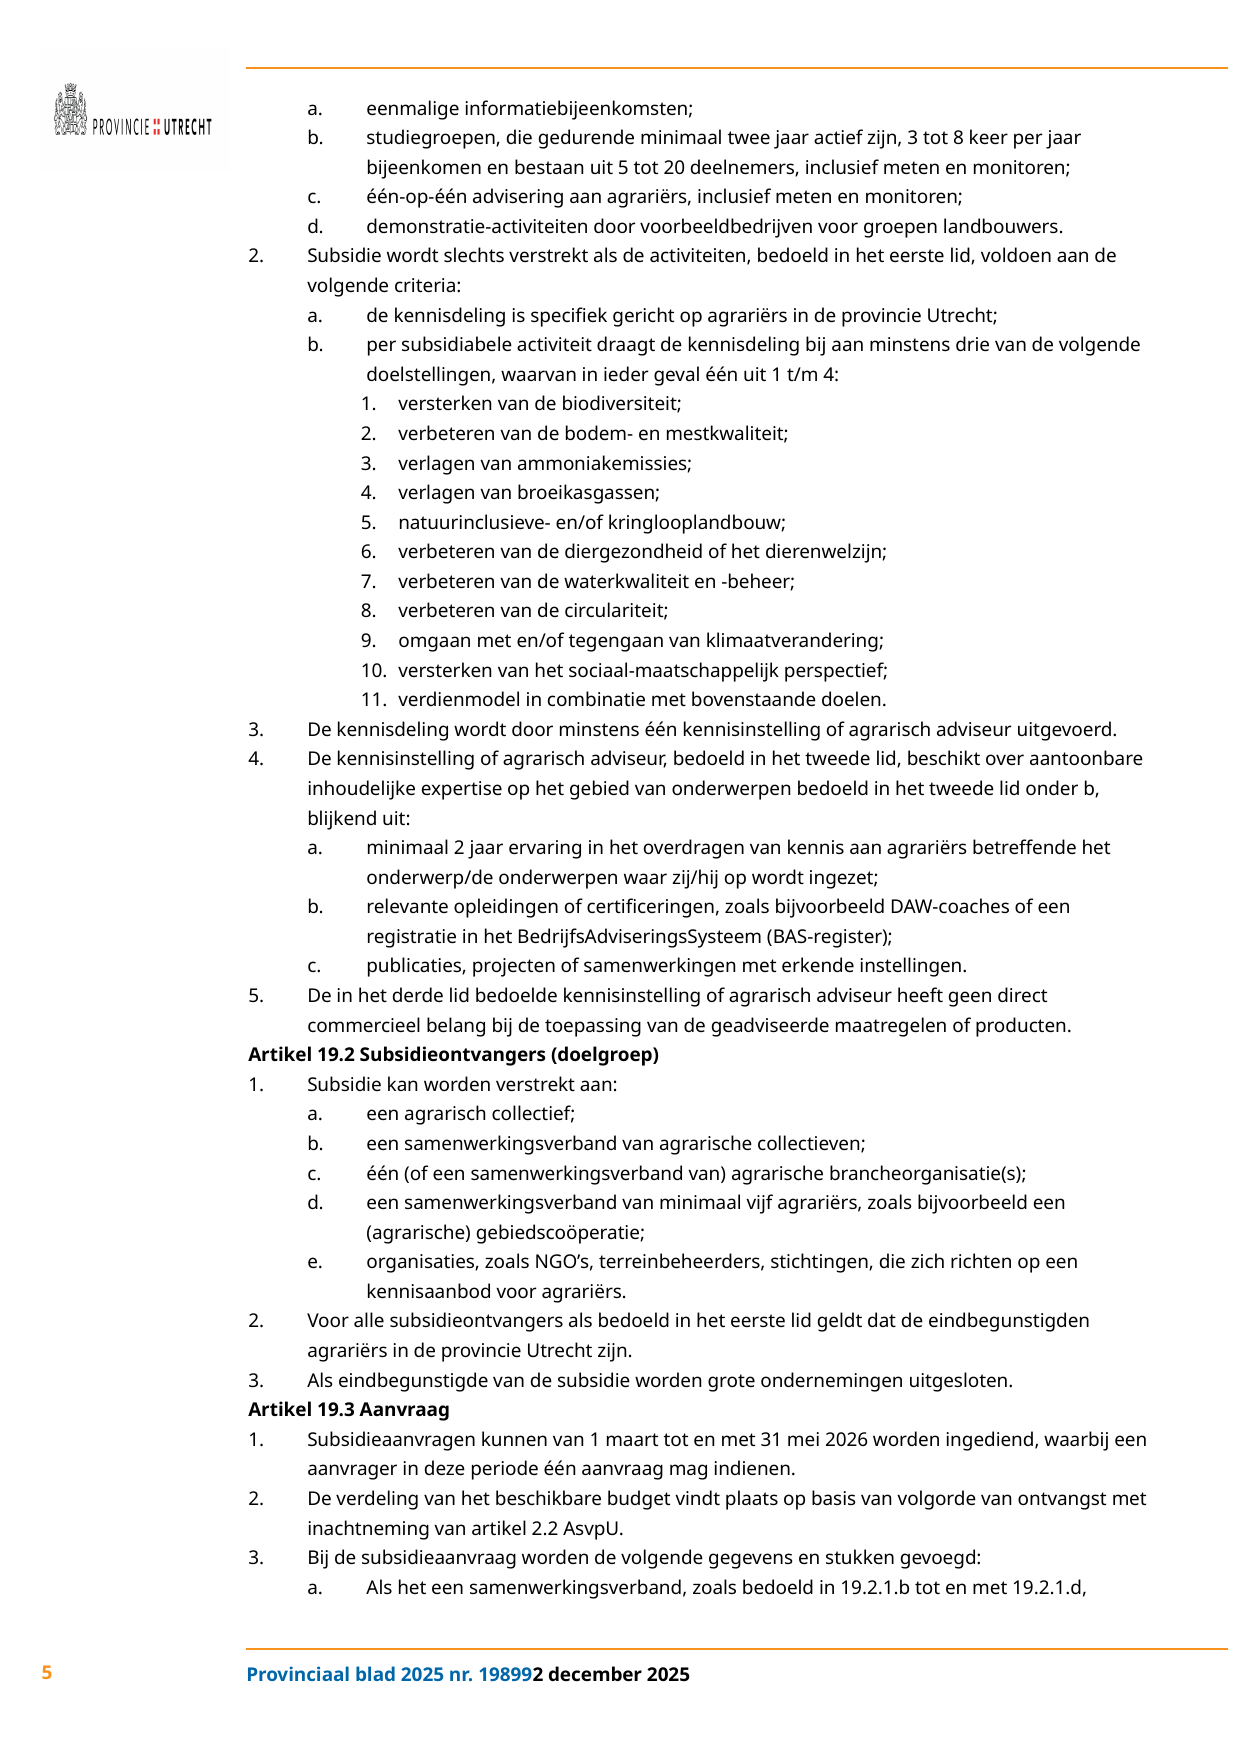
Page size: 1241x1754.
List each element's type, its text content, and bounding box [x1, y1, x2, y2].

list een samenwerkingsverband van minimaal vijf agrariërs, zoals bijvoorbeeld een (agrarische) gebiedscoöperatie; [307, 1189, 1152, 1245]
list eenmalige informatiebijeenkomsten; [307, 95, 1152, 121]
list één-op-één advisering aan agrariërs, inclusief meten en monitoren; [307, 183, 1152, 209]
list per subsidiabele activiteit draagt de kennisdeling bij aan minstens drie van de volgende doelstellingen, waarvan in ieder geval één uit 1 t/m 4: [307, 331, 1152, 387]
list verlagen van ammoniakemissies; [361, 450, 1152, 476]
list Als het een samenwerkingsverband, zoals bedoeld in 19.2.1.b tot en met 19.2.1.d, [307, 1574, 1152, 1600]
list verbeteren van de bodem- en mestkwaliteit; [361, 420, 1152, 446]
list Subsidie kan worden verstrekt aan: [248, 1071, 1152, 1097]
list organisaties, zoals NGO’s, terreinbeheerders, stichtingen, die zich richten op een kennisaanbod voor agrariërs. [307, 1248, 1152, 1304]
list versterken van de biodiversiteit; [361, 391, 1152, 416]
list minimaal 2 jaar ervaring in het overdragen van kennis aan agrariërs betreffende het onderwerp/de onderwerpen waar zij/hij op wordt ingezet; [307, 834, 1152, 890]
list verbeteren van de circulariteit; [361, 598, 1152, 623]
list Voor alle subsidieontvangers als bedoeld in het eerste lid geldt dat de eindbegunstigden agrariërs in de provincie Utrecht zijn. [248, 1308, 1152, 1363]
list studiegroepen, die gedurende minimaal twee jaar actief zijn, 3 tot 8 keer per jaar bijeenkomen en bestaan uit 5 tot 20 deelnemers, inclusief meten en monitoren; [307, 124, 1152, 180]
list De in het derde lid bedoelde kennisinstelling of agrarisch adviseur heeft geen direct commercieel belang bij de toepassing van de geadviseerde maatregelen of producten. [248, 982, 1152, 1038]
list Als eindbegunstigde van de subsidie worden grote ondernemingen uitgesloten. [248, 1367, 1152, 1393]
text Artikel 19.2 Subsidieontvangers (doelgroep) [248, 1041, 1152, 1067]
list relevante opleidingen of certificeringen, zoals bijvoorbeeld DAW-coaches of een registratie in het BedrijfsAdviseringsSysteem (BAS-register); [307, 893, 1152, 949]
list omgaan met en/of tegengaan van klimaatverandering; [361, 627, 1152, 653]
text Artikel 19.3 Aanvraag [248, 1396, 1152, 1422]
list Subsidieaanvragen kunnen van 1 maart tot en met 31 mei 2026 worden ingediend, waarbij een aanvrager in deze periode één aanvraag mag indienen. [248, 1426, 1152, 1481]
list een agrarisch collectief; [307, 1101, 1152, 1126]
list verbeteren van de waterkwaliteit en -beheer; [361, 568, 1152, 594]
list demonstratie-activiteiten door voorbeeldbedrijven voor groepen landbouwers. [307, 213, 1152, 239]
picture [41, 47, 231, 172]
list De kennisdeling wordt door minstens één kennisinstelling of agrarisch adviseur uitgevoerd. [248, 716, 1152, 742]
list verbeteren van de diergezondheid of het dierenwelzijn; [361, 538, 1152, 564]
list De kennisinstelling of agrarisch adviseur, bedoeld in het tweede lid, beschikt over aantoonbare inhoudelijke expertise op het gebied van onderwerpen bedoeld in het tweede lid onder b, blijkend uit: [248, 746, 1152, 831]
list verdienmodel in combinatie met bovenstaande doelen. [361, 686, 1152, 712]
list natuurinclusieve- en/of kringlooplandbouw; [361, 509, 1152, 535]
list een samenwerkingsverband van agrarische collectieven; [307, 1130, 1152, 1156]
list de kennisdeling is specifiek gericht op agrariërs in de provincie Utrecht; [307, 302, 1152, 328]
list De verdeling van het beschikbare budget vindt plaats op basis van volgorde van ontvangst met inachtneming van artikel 2.2 AsvpU. [248, 1485, 1152, 1541]
list Bij de subsidieaanvraag worden de volgende gegevens en stukken gevoegd: [248, 1544, 1152, 1570]
list één (of een samenwerkingsverband van) agrarische brancheorganisatie(s); [307, 1160, 1152, 1186]
list versterken van het sociaal-maatschappelijk perspectief; [361, 657, 1152, 683]
list publicaties, projecten of samenwerkingen met erkende instellingen. [307, 953, 1152, 978]
list verlagen van broeikasgassen; [361, 479, 1152, 505]
list Subsidie wordt slechts verstrekt als de activiteiten, bedoeld in het eerste lid, voldoen aan de volgende criteria: [248, 243, 1152, 298]
